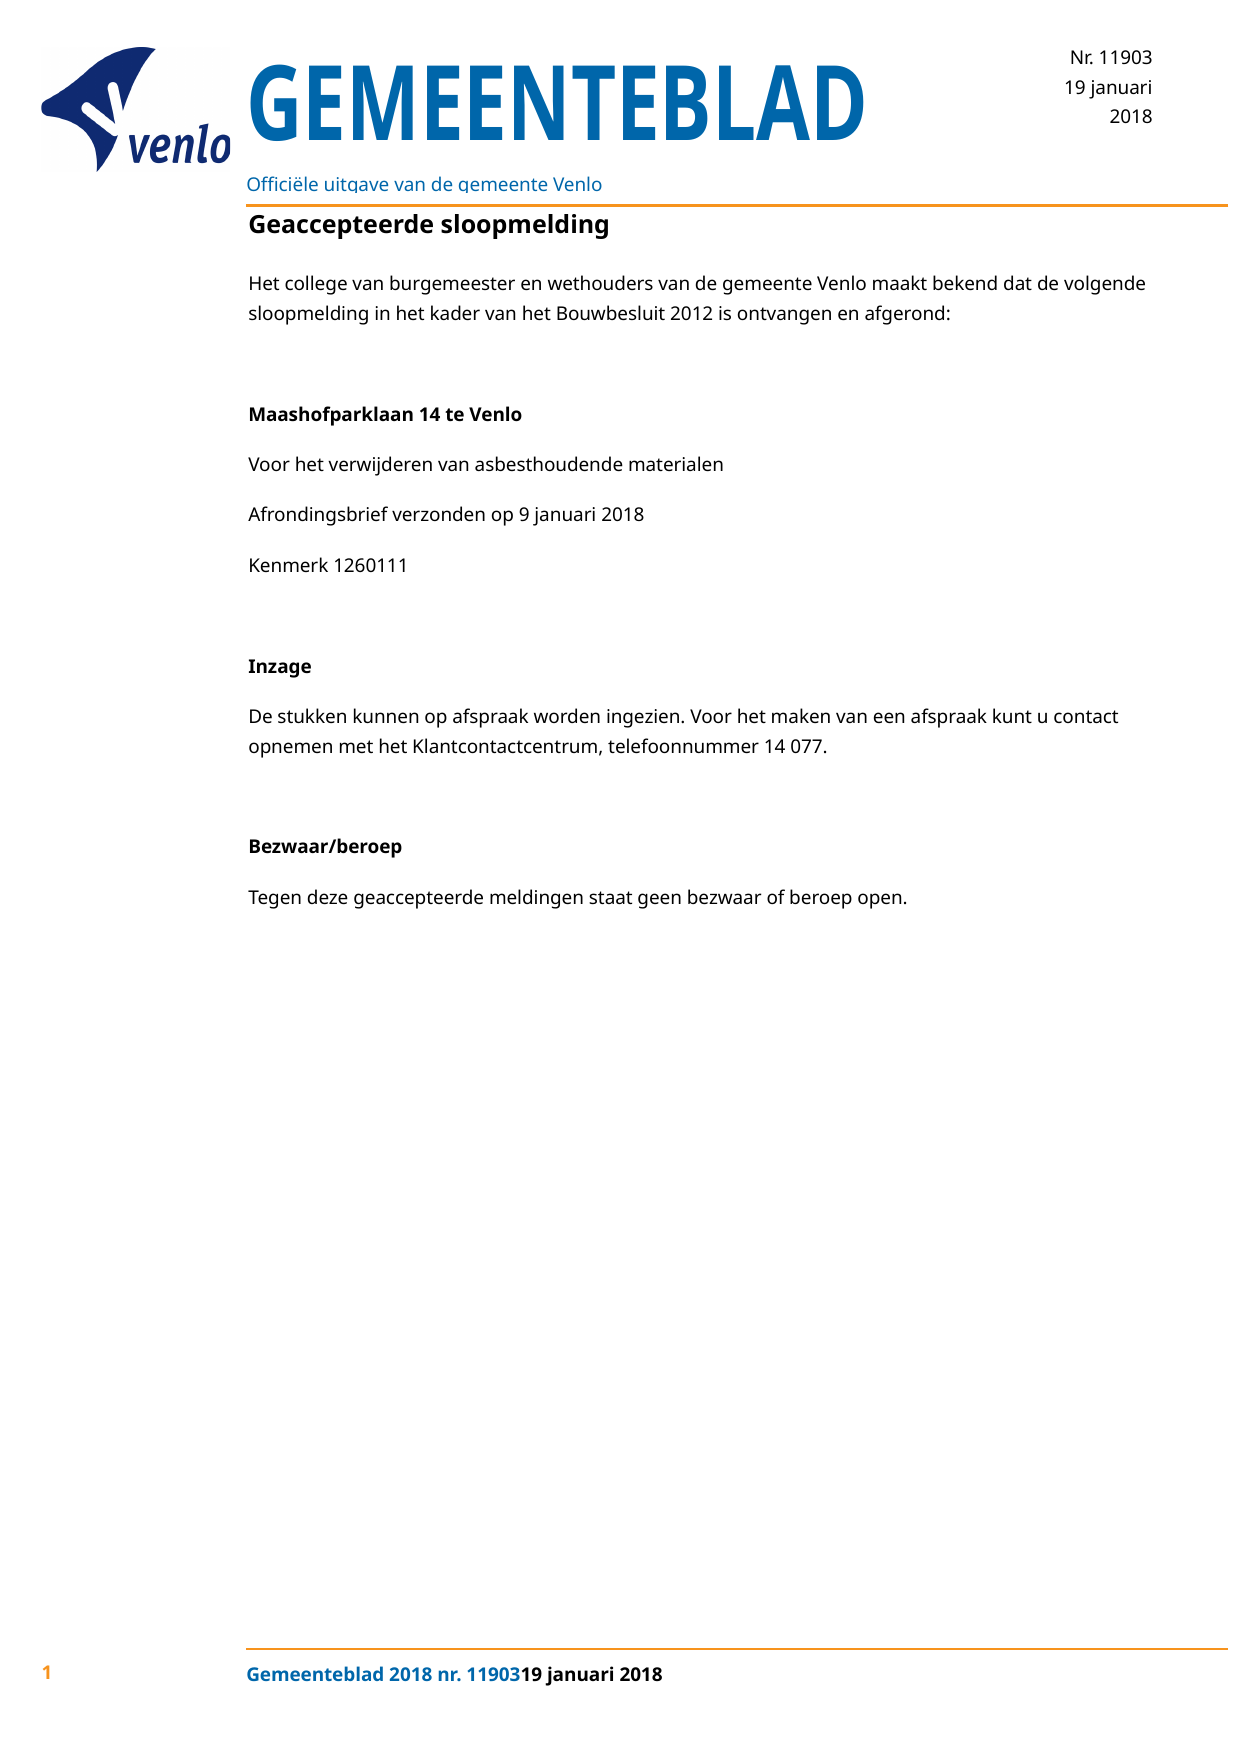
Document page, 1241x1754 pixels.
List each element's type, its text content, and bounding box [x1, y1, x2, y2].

text De stukken kunnen op afspraak worden ingezien. Voor het maken van een afspraak kunt u contact opnemen met het Klantcontactcentrum, telefoonnummer 14 077. [248, 703, 1152, 758]
text Bezwaar/beroep [248, 834, 1152, 859]
text Afrondingsbrief verzonden op 9 januari 2018 [248, 502, 1152, 527]
text Tegen deze geaccepteerde meldingen staat geen bezwaar of beroep open. [248, 884, 1152, 910]
text Inzage [248, 653, 1152, 678]
text Voor het verwijderen van asbesthoudende materialen [248, 451, 1152, 477]
text Kenmerk 1260111 [248, 552, 1152, 578]
picture [41, 47, 231, 172]
text Geaccepteerde sloopmelding [248, 207, 1152, 241]
text Het college van burgemeester en wethouders van de gemeente Venlo maakt bekend dat de volgende sloopmelding in het kader van het Bouwbesluit 2012 is ontvangen en afgerond: [248, 270, 1152, 326]
text Maashofparklaan 14 te Venlo [248, 401, 1152, 426]
